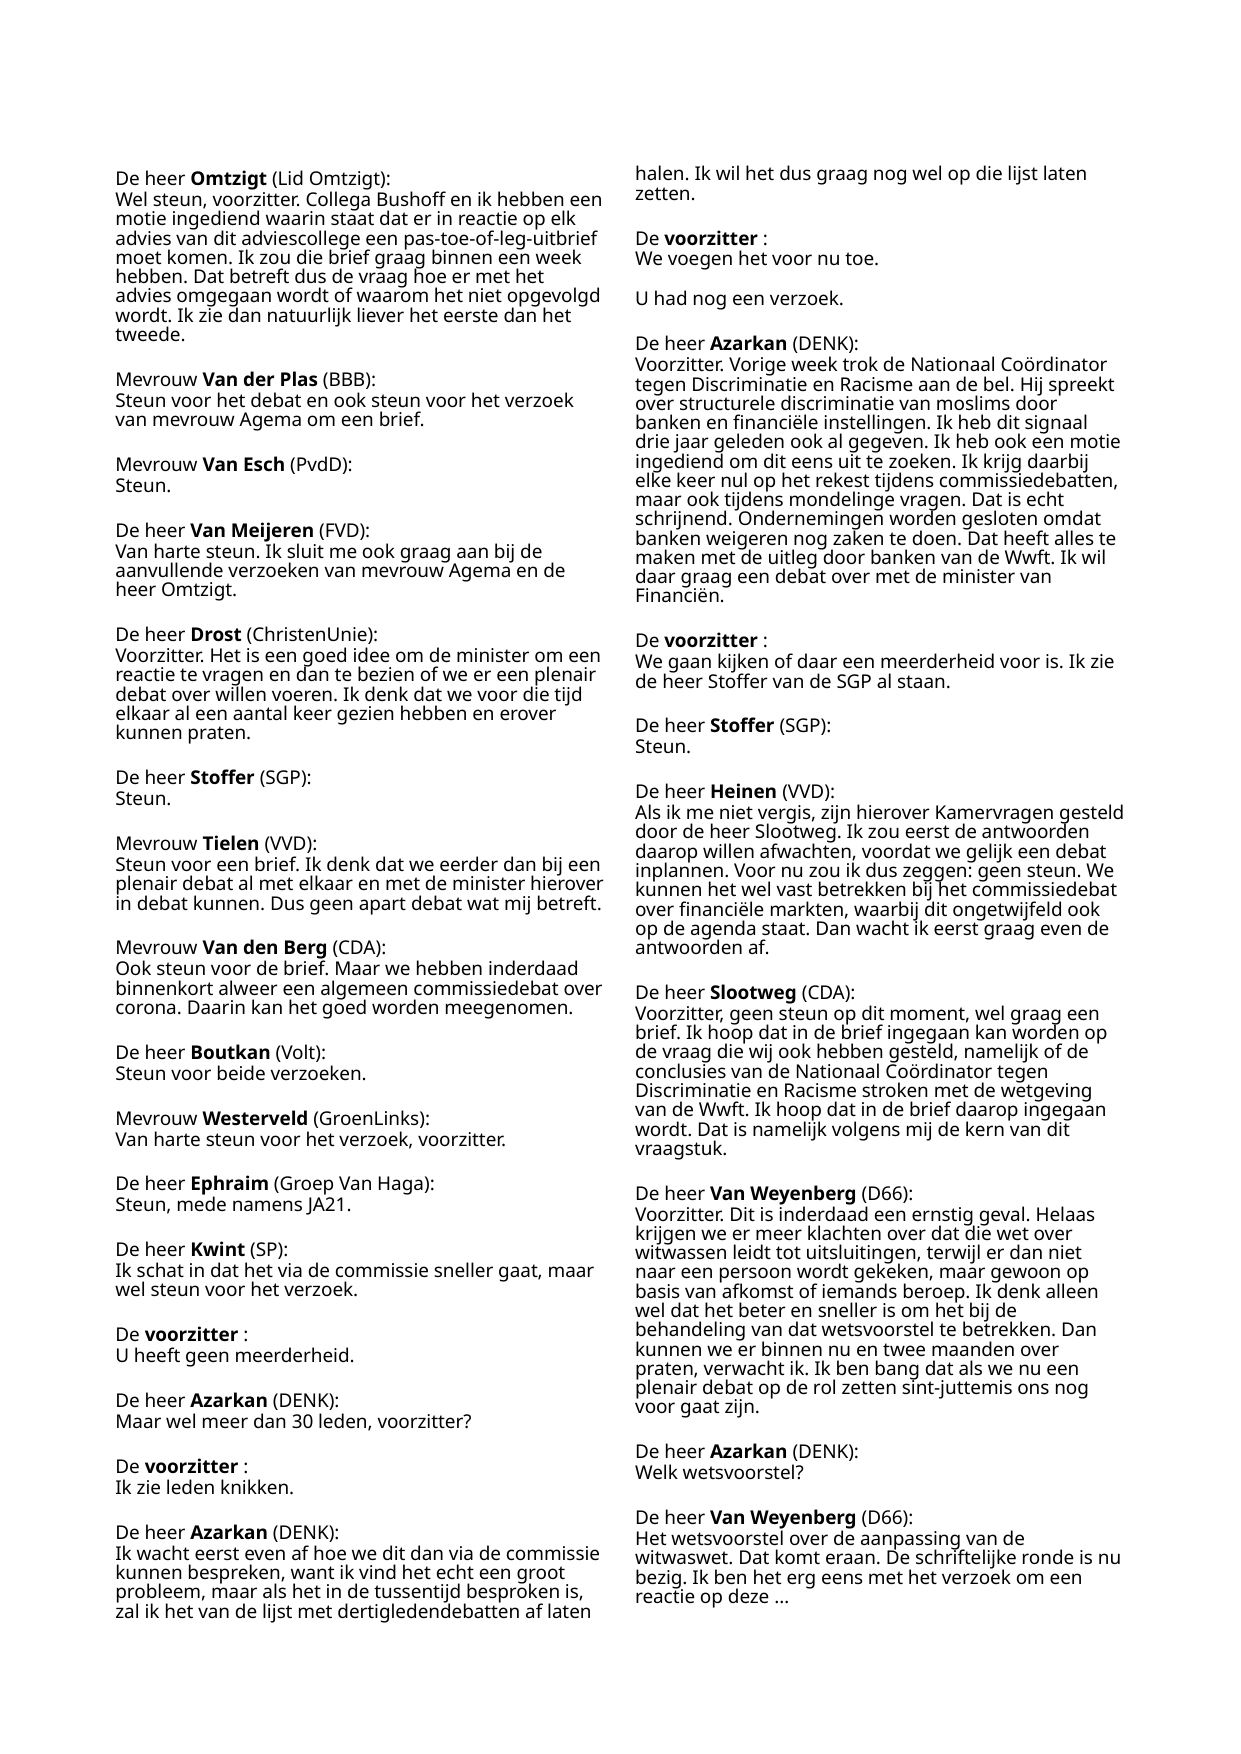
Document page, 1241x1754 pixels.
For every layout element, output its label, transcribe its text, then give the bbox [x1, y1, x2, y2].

text De heer Omtzigt (Lid Omtzigt): [115, 165, 605, 191]
text De heer Van Weyenberg (D66): [635, 1504, 1125, 1530]
text Steun voor het debat en ook steun voor het verzoek van mevrouw Agema om een brief. [115, 392, 605, 430]
text Voorzitter. Dit is inderdaad een ernstig geval. Helaas krijgen we er meer klachten over dat die wet over witwassen leidt tot uitsluitingen, terwijl er dan niet naar een persoon wordt gekeken, maar gewoon op basis van afkomst of iemands beroep. Ik denk alleen wel dat het beter en sneller is om het bij de behandeling van dat wetsvoorstel te betrekken. Dan kunnen we er binnen nu en twee maanden over praten, verwacht ik. Ik ben bang dat als we nu een plenair debat op de rol zetten sint-juttemis ons nog voor gaat zijn. [635, 1206, 1125, 1418]
text De heer Stoffer (SGP): [635, 713, 1125, 738]
text Mevrouw Tielen (VVD): [115, 830, 605, 856]
text Voorzitter. Vorige week trok de Nationaal Coördinator tegen Discriminatie en Racisme aan de bel. Hij spreekt over structurele discriminatie van moslims door banken en financiële instellingen. Ik heb dit signaal drie jaar geleden ook al gegeven. Ik heb ook een motie ingediend om dit eens uit te zoeken. Ik krijg daarbij elke keer nul op het rekest tijdens commissiedebatten, maar ook tijdens mondelinge vragen. Dat is echt schrijnend. Ondernemingen worden gesloten omdat banken weigeren nog zaken te doen. Dat heeft alles te maken met de uitleg door banken van de Wwft. Ik wil daar graag een debat over met de minister van Financiën. [635, 356, 1125, 607]
text De heer Azarkan (DENK): [635, 1438, 1125, 1464]
text U had nog een verzoek. [635, 290, 1125, 310]
text De heer Azarkan (DENK): [115, 1519, 605, 1545]
text Mevrouw Van der Plas (BBB): [115, 366, 605, 392]
text De heer Van Weyenberg (D66): [635, 1180, 1125, 1206]
text De heer Kwint (SP): [115, 1236, 605, 1262]
text Voorzitter, geen steun op dit moment, wel graag een brief. Ik hoop dat in de brief ingegaan kan worden op de vraag die wij ook hebben gesteld, namelijk of de conclusies van de Nationaal Coördinator tegen Discriminatie en Racisme stroken met de wetgeving van de Wwft. Ik hoop dat in de brief daarop ingegaan wordt. Dat is namelijk volgens mij de kern van dit vraagstuk. [635, 1005, 1125, 1159]
text De heer Van Meijeren (FVD): [115, 517, 605, 543]
text halen. Ik wil het dus graag nog wel op die lijst laten zetten. [635, 165, 1125, 204]
text Steun voor beide verzoeken. [115, 1065, 605, 1084]
text Mevrouw Van Esch (PvdD): [115, 451, 605, 477]
text De voorzitter : [115, 1322, 605, 1347]
text Steun. [635, 738, 1125, 758]
text We voegen het voor nu toe. [635, 250, 1125, 270]
text Ik wacht eerst even af hoe we dit dan via de commissie kunnen bespreken, want ik vind het echt een groot probleem, maar als het in de tussentijd besproken is, zal ik het van de lijst met dertigledendebatten af laten [115, 1545, 605, 1622]
text De voorzitter : [635, 628, 1125, 653]
text Ik schat in dat het via de commissie sneller gaat, maar wel steun voor het verzoek. [115, 1262, 605, 1301]
text De voorzitter : [115, 1453, 605, 1479]
text De heer Boutkan (Volt): [115, 1039, 605, 1065]
text Ook steun voor de brief. Maar we hebben inderdaad binnenkort alweer een algemeen commissiedebat over corona. Daarin kan het goed worden meegenomen. [115, 960, 605, 1018]
text De heer Slootweg (CDA): [635, 979, 1125, 1005]
text De heer Azarkan (DENK): [635, 331, 1125, 356]
text Mevrouw Westerveld (GroenLinks): [115, 1105, 605, 1131]
text U heeft geen meerderheid. [115, 1347, 605, 1367]
text Voorzitter. Het is een goed idee om de minister om een reactie te vragen en dan te bezien of we er een plenair debat over willen voeren. Ik denk dat we voor die tijd elkaar al een aantal keer gezien hebben en erover kunnen praten. [115, 647, 605, 743]
text We gaan kijken of daar een meerderheid voor is. Ik zie de heer Stoffer van de SGP al staan. [635, 653, 1125, 692]
text Steun. [115, 790, 605, 809]
text Maar wel meer dan 30 leden, voorzitter? [115, 1413, 605, 1432]
text Steun voor een brief. Ik denk dat we eerder dan bij een plenair debat al met elkaar en met de minister hierover in debat kunnen. Dus geen apart debat wat mij betreft. [115, 856, 605, 914]
text Van harte steun. Ik sluit me ook graag aan bij de aanvullende verzoeken van mevrouw Agema en de heer Omtzigt. [115, 543, 605, 601]
text Welk wetsvoorstel? [635, 1464, 1125, 1483]
text Ik zie leden knikken. [115, 1479, 605, 1498]
text Steun. [115, 477, 605, 496]
text De heer Stoffer (SGP): [115, 764, 605, 790]
text De heer Azarkan (DENK): [115, 1387, 605, 1413]
text Als ik me niet vergis, zijn hierover Kamervragen gesteld door de heer Slootweg. Ik zou eerst de antwoorden daarop willen afwachten, voordat we gelijk een debat inplannen. Voor nu zou ik dus zeggen: geen steun. We kunnen het wel vast betrekken bij het commissiedebat over financiële markten, waarbij dit ongetwijfeld ook op de agenda staat. Dan wacht ik eerst graag even de antwoorden af. [635, 804, 1125, 958]
text Mevrouw Van den Berg (CDA): [115, 934, 605, 960]
text De heer Drost (ChristenUnie): [115, 621, 605, 647]
text Van harte steun voor het verzoek, voorzitter. [115, 1131, 605, 1150]
text Wel steun, voorzitter. Collega Bushoff en ik hebben een motie ingediend waarin staat dat er in reactie op elk advies van dit adviescollege een pas-toe-of-leg-uitbrief moet komen. Ik zou die brief graag binnen een week hebben. Dat betreft dus de vraag hoe er met het advies omgegaan wordt of waarom het niet opgevolgd wordt. Ik zie dan natuurlijk liever het eerste dan het tweede. [115, 191, 605, 345]
text Steun, mede namens JA21. [115, 1196, 605, 1216]
text De heer Heinen (VVD): [635, 778, 1125, 804]
text De heer Ephraim (Groep Van Haga): [115, 1171, 605, 1196]
text De voorzitter : [635, 225, 1125, 250]
text Het wetsvoorstel over de aanpassing van de witwaswet. Dat komt eraan. De schriftelijke ronde is nu bezig. Ik ben het erg eens met het verzoek om een reactie op deze … [635, 1530, 1125, 1607]
